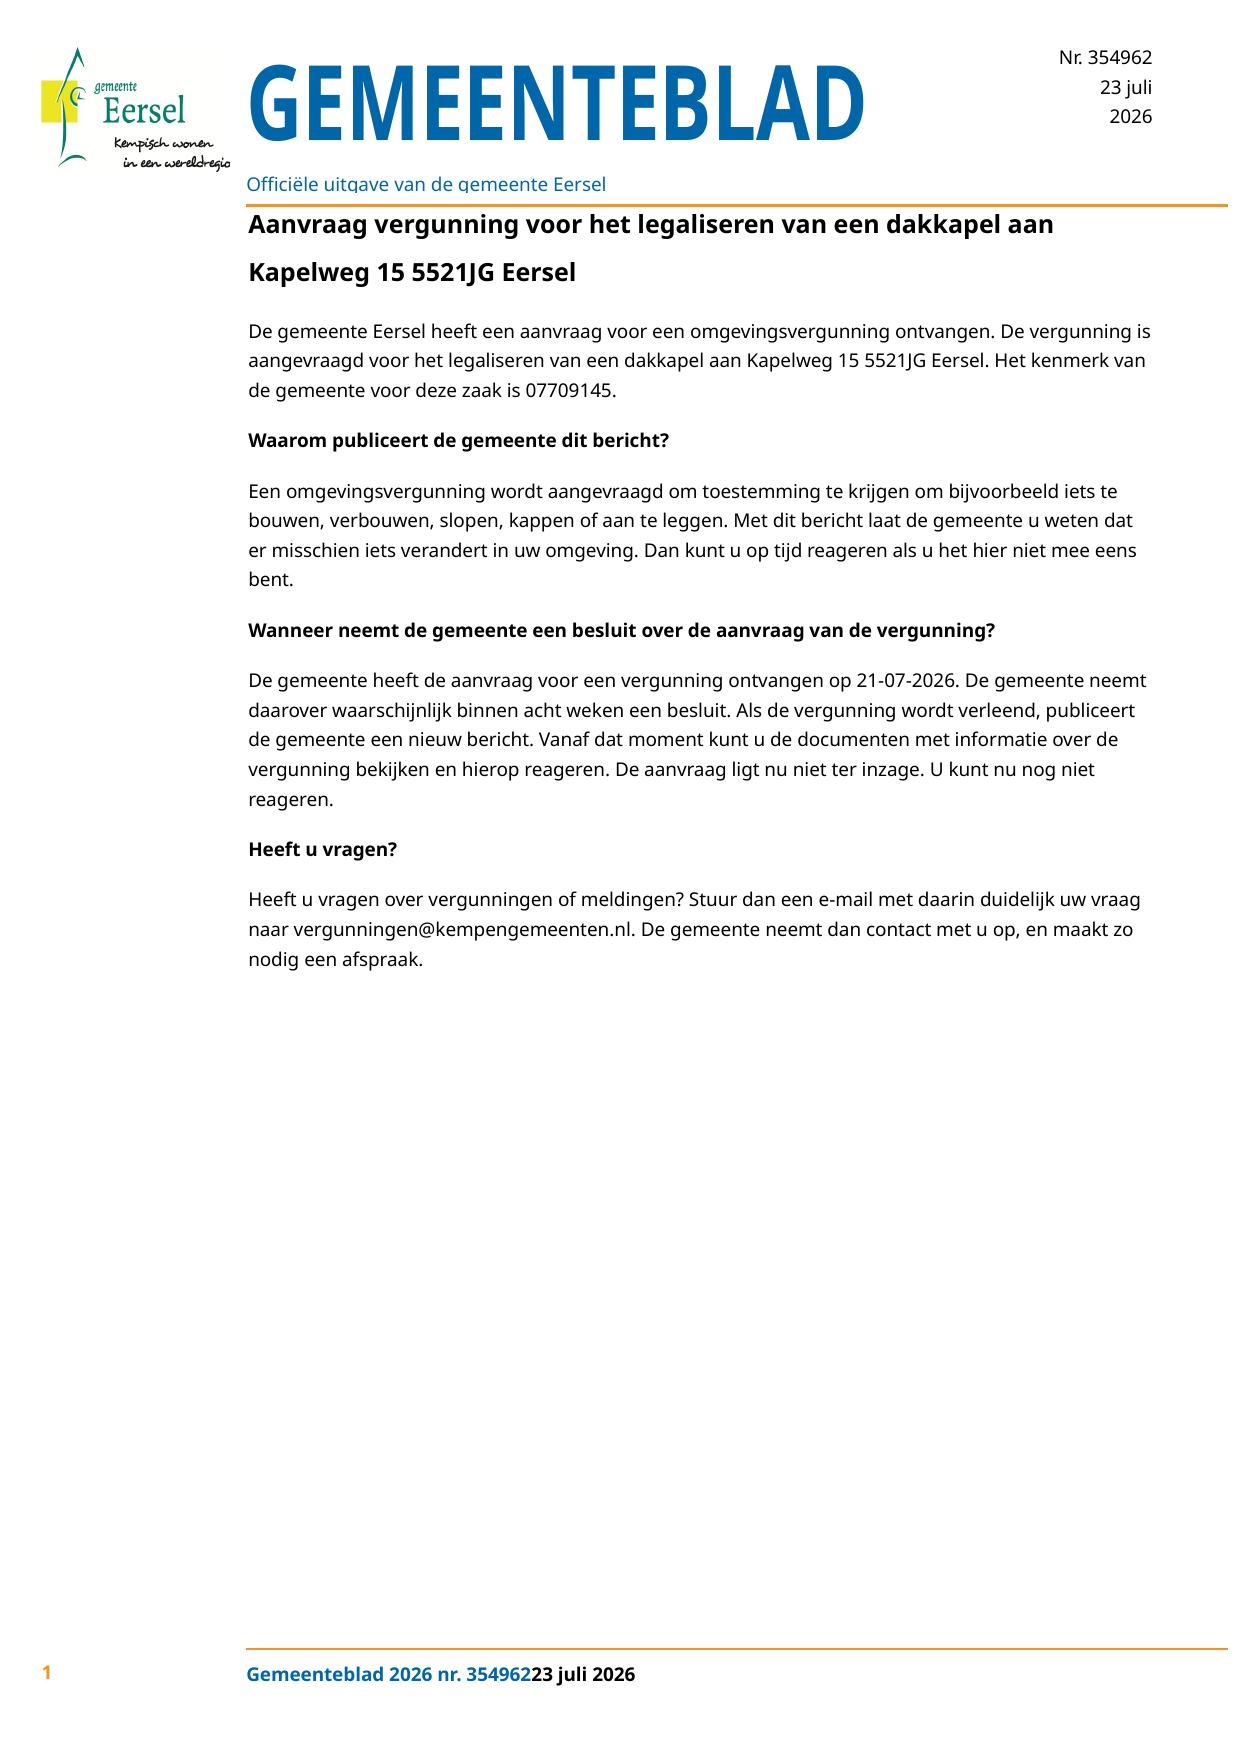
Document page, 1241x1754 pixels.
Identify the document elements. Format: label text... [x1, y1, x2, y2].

text De gemeente Eersel heeft een aanvraag voor een omgevingsvergunning ontvangen. De vergunning is aangevraagd voor het legaliseren van een dakkapel aan Kapelweg 15 5521JG Eersel. Het kenmerk van de gemeente voor deze zaak is 07709145. [248, 318, 1152, 403]
text Waarom publiceert de gemeente dit bericht? [248, 427, 1152, 453]
text De gemeente heeft de aanvraag voor een vergunning ontvangen op 21-07-2026. De gemeente neemt daarover waarschijnlijk binnen acht weken een besluit. Als de vergunning wordt verleend, publiceert de gemeente een nieuw bericht. Vanaf dat moment kunt u de documenten met informatie over de vergunning bekijken en hierop reageren. De aanvraag ligt nu niet ter inzage. U kunt nu nog niet reageren. [248, 667, 1152, 812]
text Wanneer neemt de gemeente een besluit over de aanvraag van de vergunning? [248, 617, 1152, 643]
text Heeft u vragen over vergunningen of meldingen? Stuur dan een e-mail met daarin duidelijk uw vraag naar vergunningen@kempengemeenten.nl. De gemeente neemt dan contact met u op, en maakt zo nodig een afspraak. [248, 887, 1152, 972]
text Aanvraag vergunning voor het legaliseren van een dakkapel aan Kapelweg 15 5521JG Eersel [248, 207, 1152, 288]
text Een omgevingsvergunning wordt aangevraagd om toestemming te krijgen om bijvoorbeeld iets te bouwen, verbouwen, slopen, kappen of aan te leggen. Met dit bericht laat de gemeente u weten dat er misschien iets verandert in uw omgeving. Dan kunt u op tijd reageren als u het hier niet mee eens bent. [248, 478, 1152, 592]
text Heeft u vragen? [248, 836, 1152, 862]
picture [41, 47, 231, 172]
